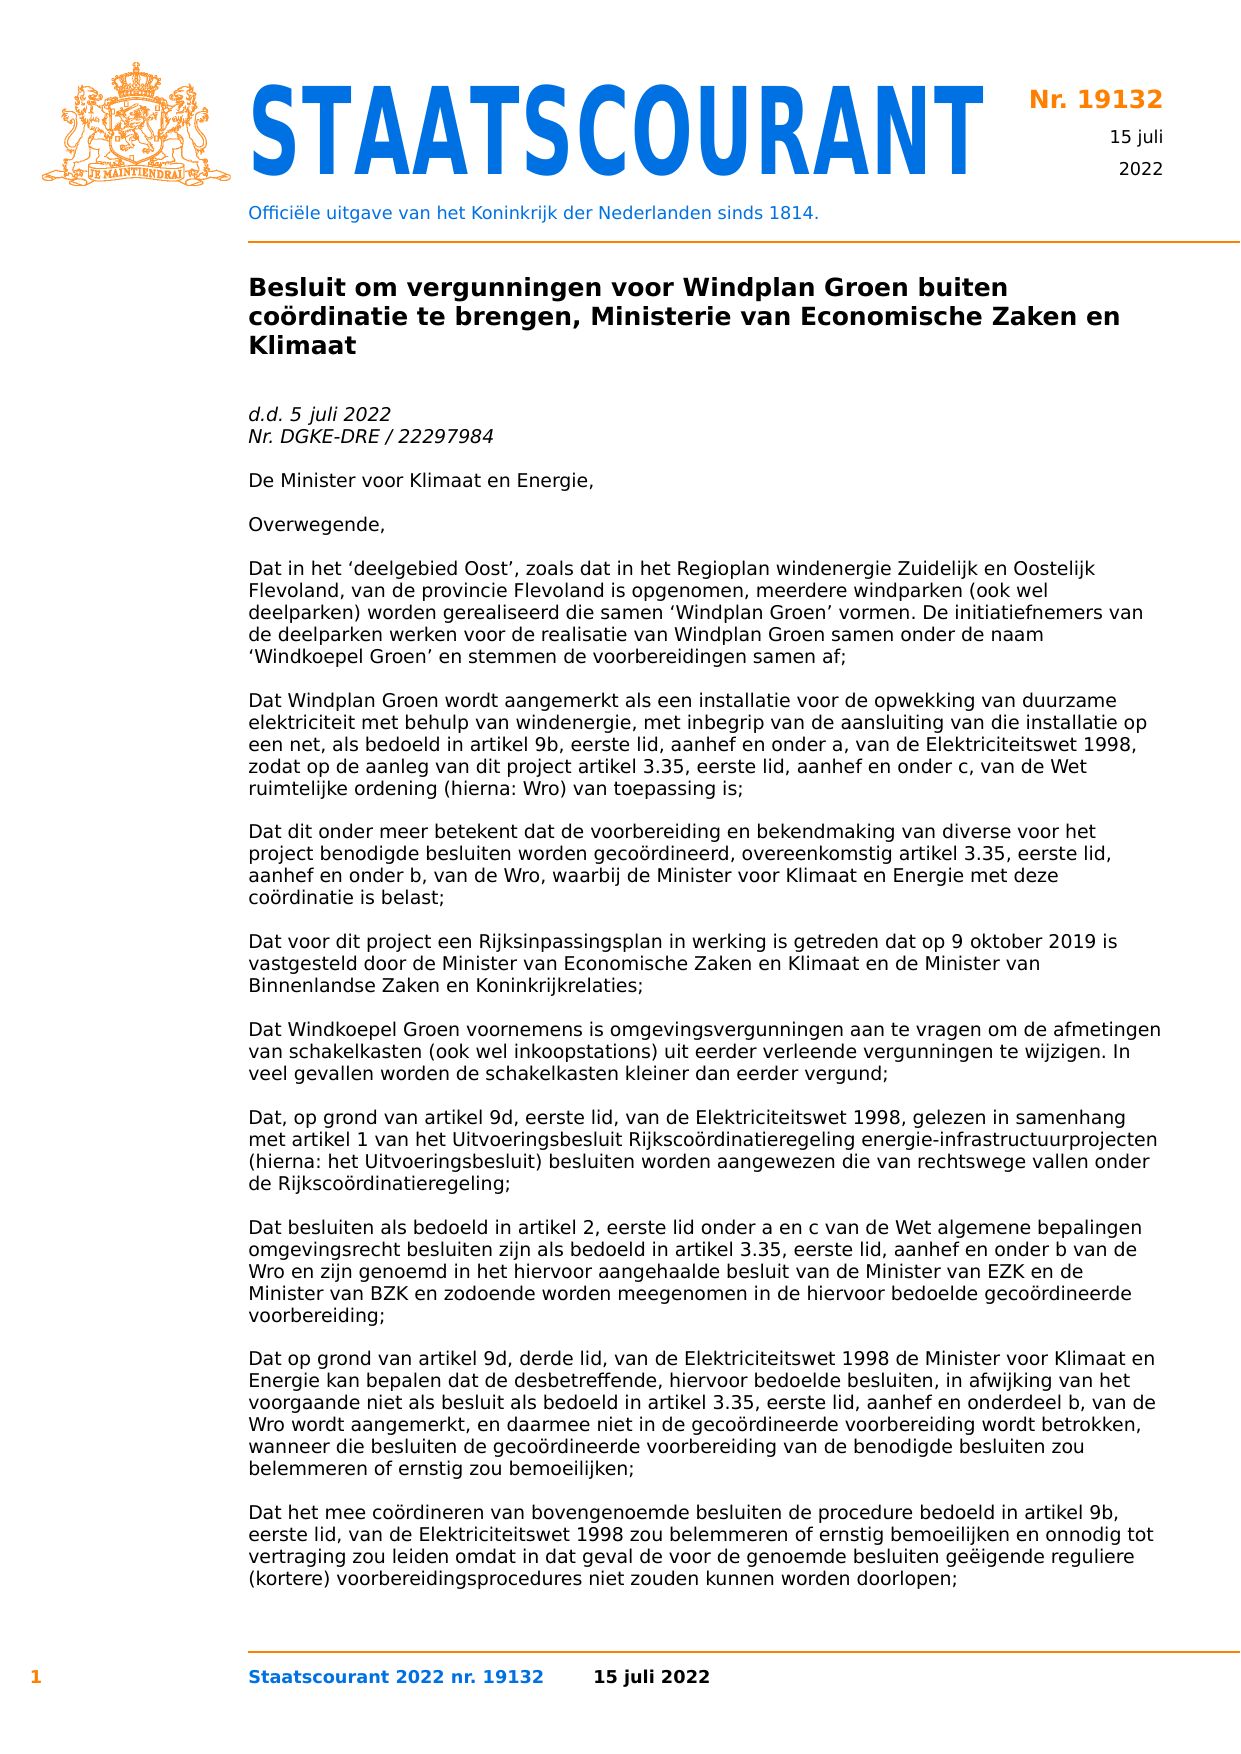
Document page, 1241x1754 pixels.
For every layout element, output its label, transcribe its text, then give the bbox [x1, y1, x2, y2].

text d.d. 5 juli 2022 [248, 404, 1163, 426]
text Dat dit onder meer betekent dat de voorbereiding en bekendmaking van diverse voor het project benodigde besluiten worden gecoördineerd, overeenkomstig artikel 3.35, eerste lid, aanhef en onder b, van de Wro, waarbij de Minister voor Klimaat en Energie met deze coördinatie is belast; [248, 821, 1163, 909]
text Dat in het ‘deelgebied Oost’, zoals dat in het Regioplan windenergie Zuidelijk en Oostelijk Flevoland, van de provincie Flevoland is opgenomen, meerdere windparken (ook wel deelparken) worden gerealiseerd die samen ‘Windplan Groen’ vormen. De initiatiefnemers van de deelparken werken voor de realisatie van Windplan Groen samen onder de naam ‘Windkoepel Groen’ en stemmen de voorbereidingen samen af; [248, 558, 1163, 668]
table_header [25, 62, 248, 241]
text Dat besluiten als bedoeld in artikel 2, eerste lid onder a en c van de Wet algemene bepalingen omgevingsrecht besluiten zijn als bedoeld in artikel 3.35, eerste lid, aanhef en onder b van de Wro en zijn genoemd in het hiervoor aangehaalde besluit van de Minister van EZK en de Minister van BZK en zodoende worden meegenomen in de hiervoor bedoelde gecoördineerde voorbereiding; [248, 1217, 1163, 1326]
picture [41, 62, 231, 186]
text Nr. DGKE-DRE / 22297984 [248, 426, 1163, 448]
text De Minister voor Klimaat en Energie, [248, 470, 1163, 492]
table_cell 2022 [998, 153, 1240, 203]
text Dat op grond van artikel 9d, derde lid, van de Elektriciteitswet 1998 de Minister voor Klimaat en Energie kan bepalen dat de desbetreffende, hiervoor bedoelde besluiten, in afwijking van het voorgaande niet als besluit als bedoeld in artikel 3.35, eerste lid, aanhef en onderdeel b, van de Wro wordt aangemerkt, en daarmee niet in de gecoördineerde voorbereiding wordt betrokken, wanneer die besluiten de gecoördineerde voorbereiding van de benodigde besluiten zou belemmeren of ernstig zou bemoeilijken; [248, 1348, 1163, 1480]
table_header Nr. 19132 [998, 62, 1240, 121]
text Overwegende, [248, 514, 1163, 536]
text Dat het mee coördineren van bovengenoemde besluiten de procedure bedoeld in artikel 9b, eerste lid, van de Elektriciteitswet 1998 zou belemmeren of ernstig bemoeilijken en onnodig tot vertraging zou leiden omdat in dat geval de voor de genoemde besluiten geëigende reguliere (kortere) voorbereidingsprocedures niet zouden kunnen worden doorlopen; [248, 1502, 1163, 1590]
text Dat, op grond van artikel 9d, eerste lid, van de Elektriciteitswet 1998, gelezen in samenhang met artikel 1 van het Uitvoeringsbesluit Rijkscoördinatieregeling energie-infrastructuurprojecten (hierna: het Uitvoeringsbesluit) besluiten worden aangewezen die van rechtswege vallen onder de Rijkscoördinatieregeling; [248, 1107, 1163, 1195]
subtitle Besluit om vergunningen voor Windplan Groen buiten coördinatie te brengen, Ministerie van Economische Zaken en Klimaat [248, 273, 1163, 361]
table_cell 15 juli [998, 121, 1240, 153]
table_cell Officiële uitgave van het Koninkrijk der Nederlanden sinds 1814. [248, 203, 1240, 241]
text Dat voor dit project een Rijksinpassingsplan in werking is getreden dat op 9 oktober 2019 is vastgesteld door de Minister van Economische Zaken en Klimaat en de Minister van Binnenlandse Zaken en Koninkrijkrelaties; [248, 931, 1163, 997]
text Dat Windplan Groen wordt aangemerkt als een installatie voor de opwekking van duurzame elektriciteit met behulp van windenergie, met inbegrip van de aansluiting van die installatie op een net, als bedoeld in artikel 9b, eerste lid, aanhef en onder a, van de Elektriciteitswet 1998, zodat op de aanleg van dit project artikel 3.35, eerste lid, aanhef en onder c, van de Wet ruimtelijke ordening (hierna: Wro) van toepassing is; [248, 689, 1163, 799]
table_header STAATSCOURANT [248, 62, 998, 203]
text Dat Windkoepel Groen voornemens is omgevingsvergunningen aan te vragen om de afmetingen van schakelkasten (ook wel inkoopstations) uit eerder verleende vergunningen te wijzigen. In veel gevallen worden de schakelkasten kleiner dan eerder vergund; [248, 1019, 1163, 1085]
